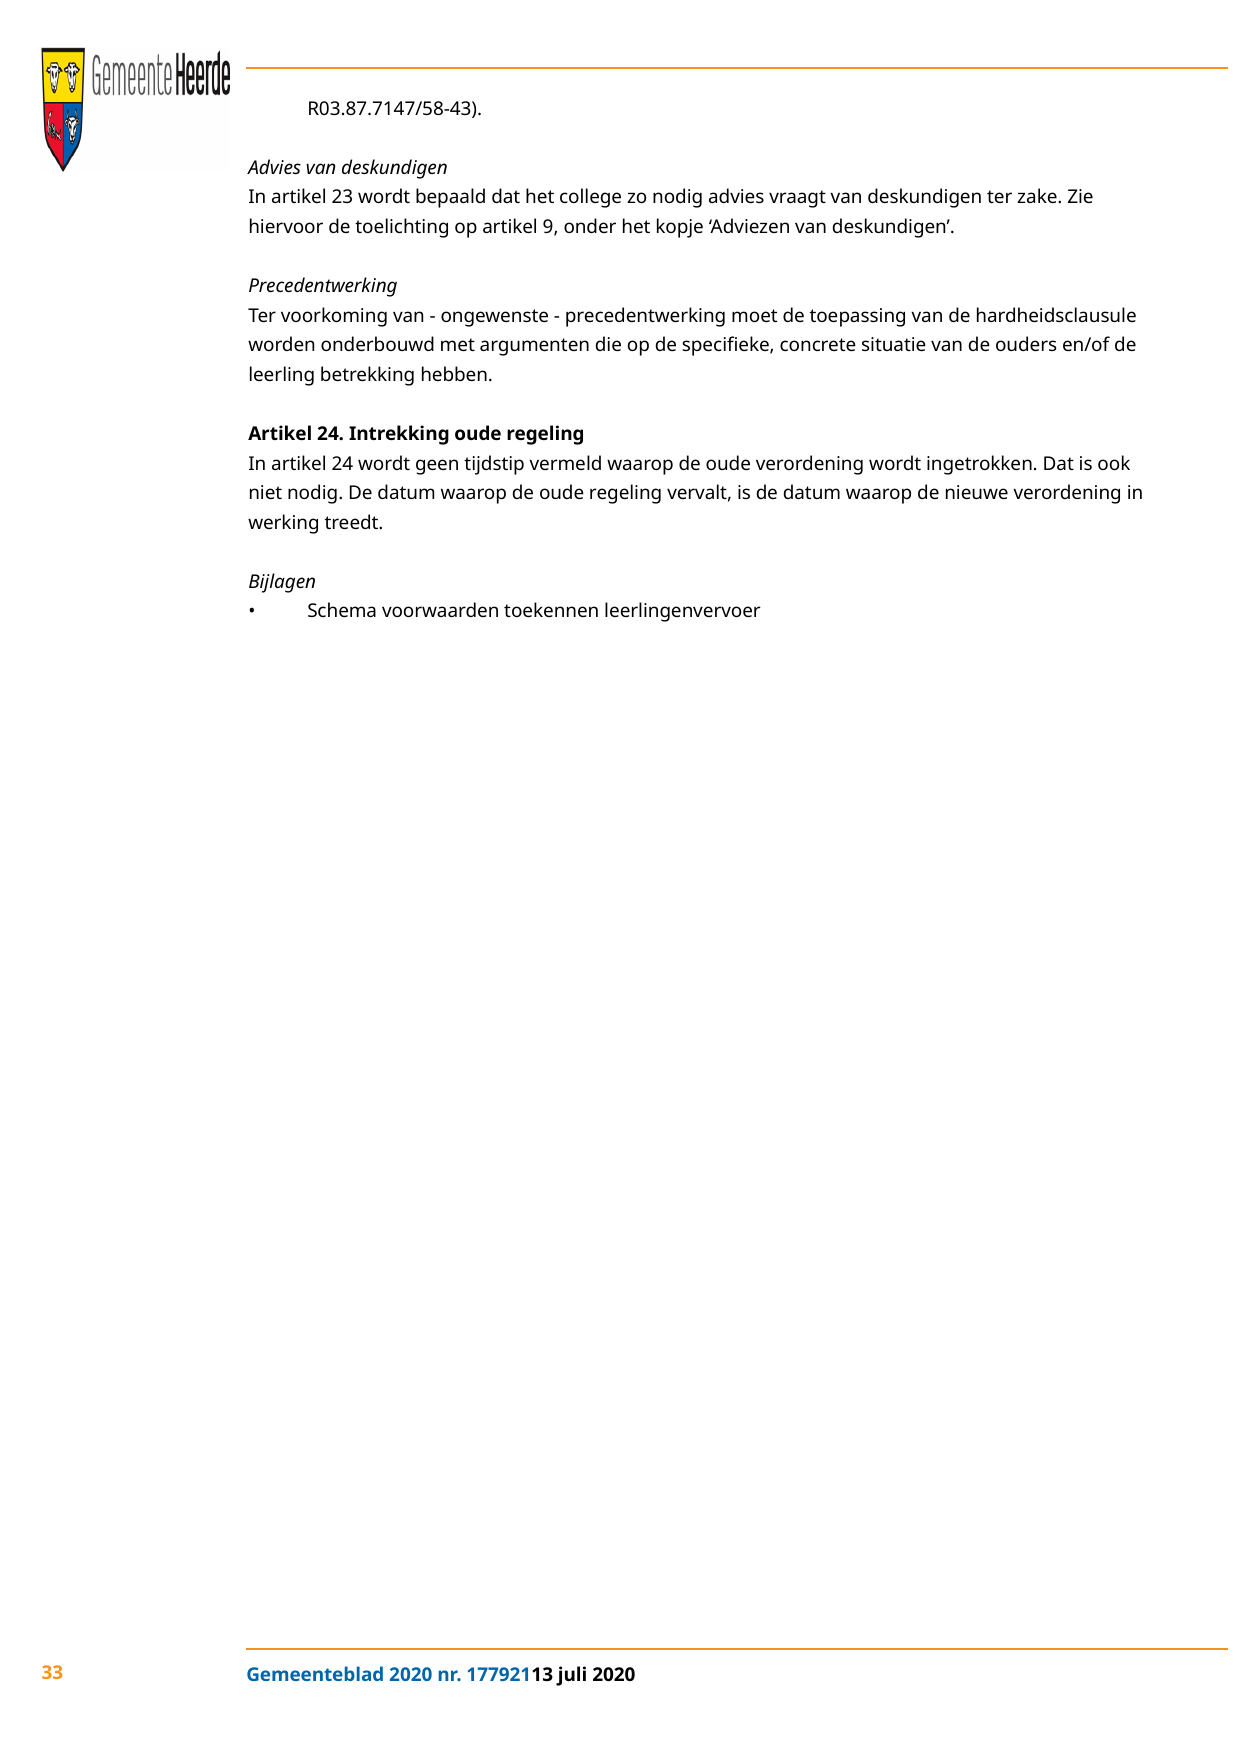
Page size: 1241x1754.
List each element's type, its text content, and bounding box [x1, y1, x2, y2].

list R03.87.7147/58-43). [248, 95, 1152, 121]
text Bijlagen [248, 568, 1152, 594]
list Schema voorwaarden toekennen leerlingenvervoer [248, 598, 1152, 623]
text In artikel 24 wordt geen tijdstip vermeld waarop de oude verordening wordt ingetrokken. Dat is ook niet nodig. De datum waarop de oude regeling vervalt, is de datum waarop de nieuwe verordening in werking treedt. [248, 450, 1152, 535]
text Ter voorkoming van - ongewenste - precedentwerking moet de toepassing van de hardheidsclausule worden onderbouwd met argumenten die op de specifieke, concrete situatie van de ouders en/of de leerling betrekking hebben. [248, 302, 1152, 387]
text Precedentwerking [248, 272, 1152, 298]
text Artikel 24. Intrekking oude regeling [248, 420, 1152, 446]
text In artikel 23 wordt bepaald dat het college zo nodig advies vraagt van deskundigen ter zake. Zie hiervoor de toelichting op artikel 9, onder het kopje ‘Adviezen van deskundigen’. [248, 183, 1152, 239]
picture [41, 47, 231, 172]
text Advies van deskundigen [248, 154, 1152, 180]
